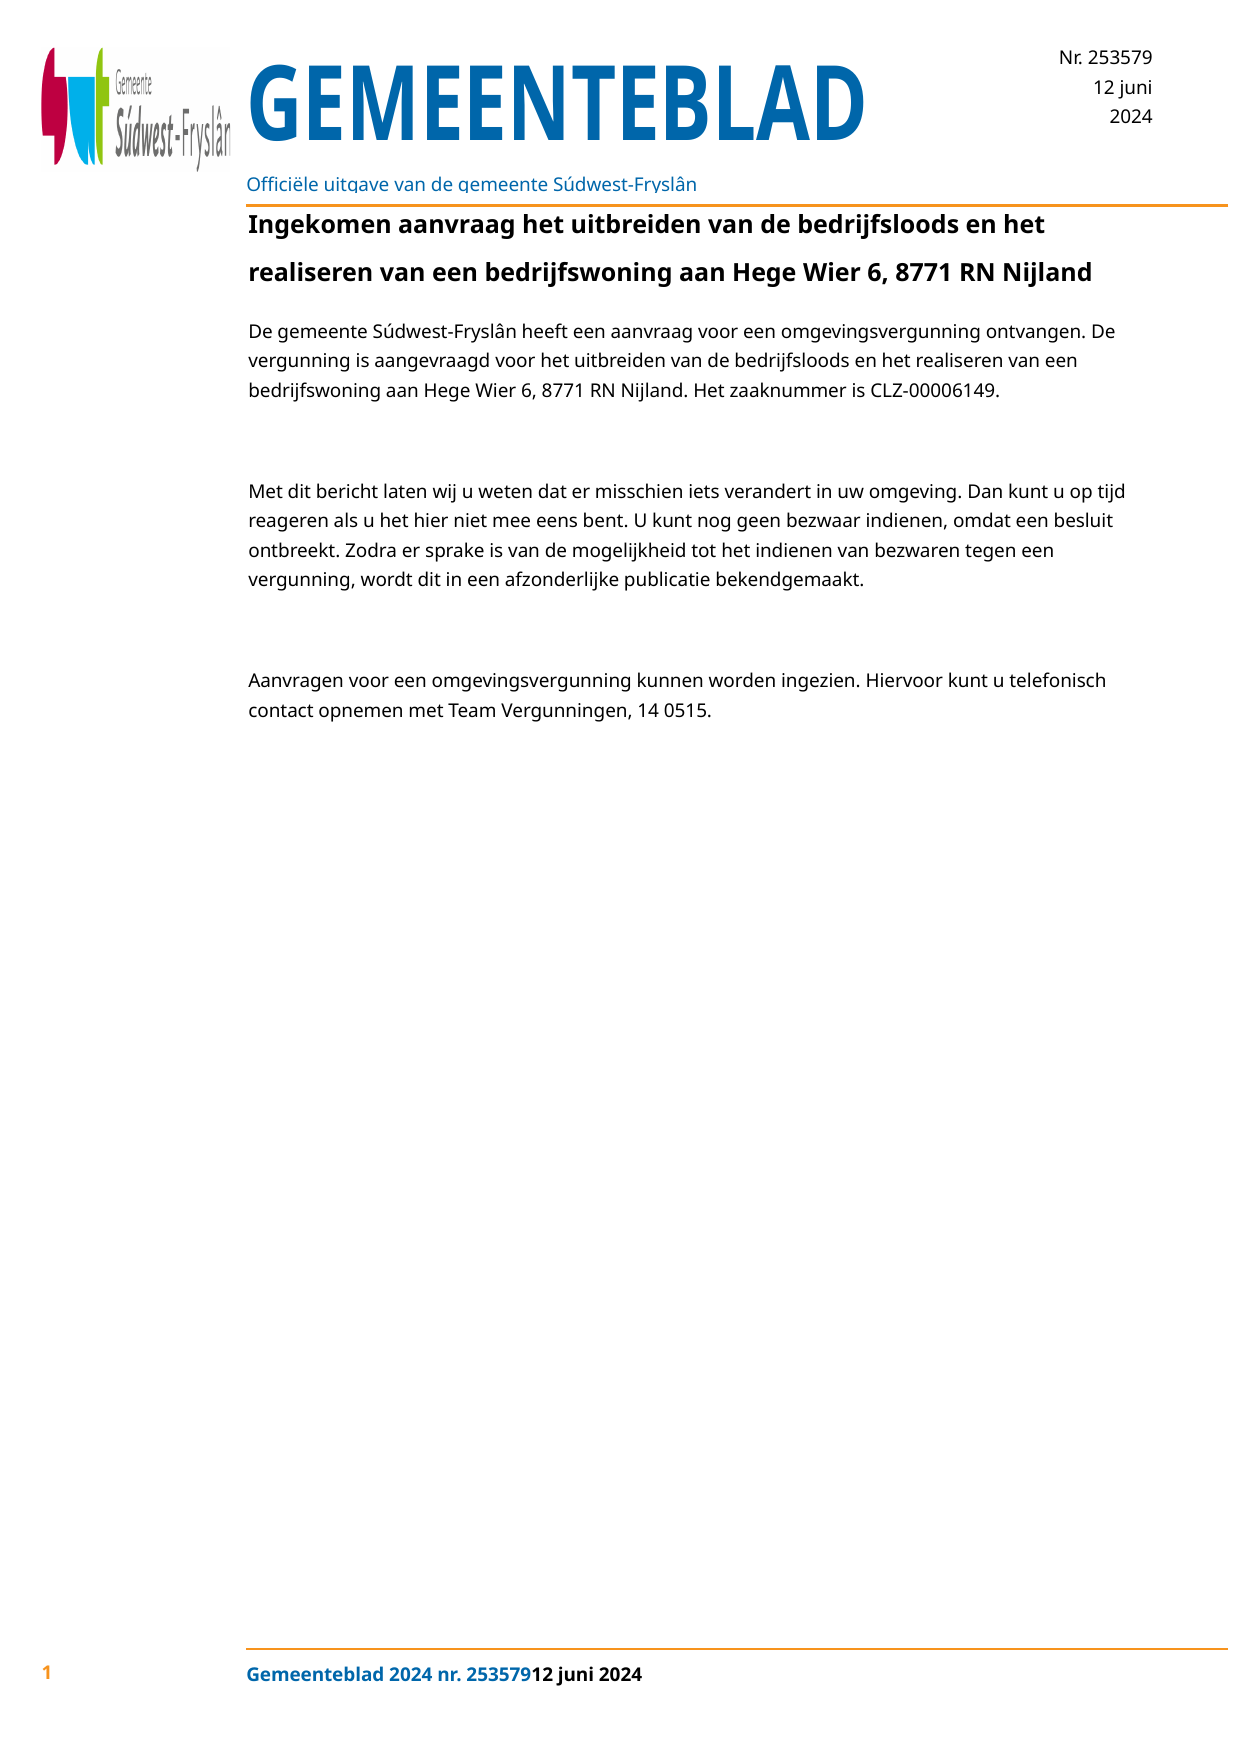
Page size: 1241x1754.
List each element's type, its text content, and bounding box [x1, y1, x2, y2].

text Ingekomen aanvraag het uitbreiden van de bedrijfsloods en het realiseren van een bedrijfswoning aan Hege Wier 6, 8771 RN Nijland [248, 207, 1152, 288]
text De gemeente Súdwest-Fryslân heeft een aanvraag voor een omgevingsvergunning ontvangen. De vergunning is aangevraagd voor het uitbreiden van de bedrijfsloods en het realiseren van een bedrijfswoning aan Hege Wier 6, 8771 RN Nijland. Het zaaknummer is CLZ-00006149. [248, 318, 1152, 403]
text Met dit bericht laten wij u weten dat er misschien iets verandert in uw omgeving. Dan kunt u op tijd reageren als u het hier niet mee eens bent. U kunt nog geen bezwaar indienen, omdat een besluit ontbreekt. Zodra er sprake is van de mogelijkheid tot het indienen van bezwaren tegen een vergunning, wordt dit in een afzonderlijke publicatie bekendgemaakt. [248, 478, 1152, 592]
picture [41, 47, 231, 172]
text Aanvragen voor een omgevingsvergunning kunnen worden ingezien. Hiervoor kunt u telefonisch contact opnemen met Team Vergunningen, 14 0515. [248, 667, 1152, 723]
